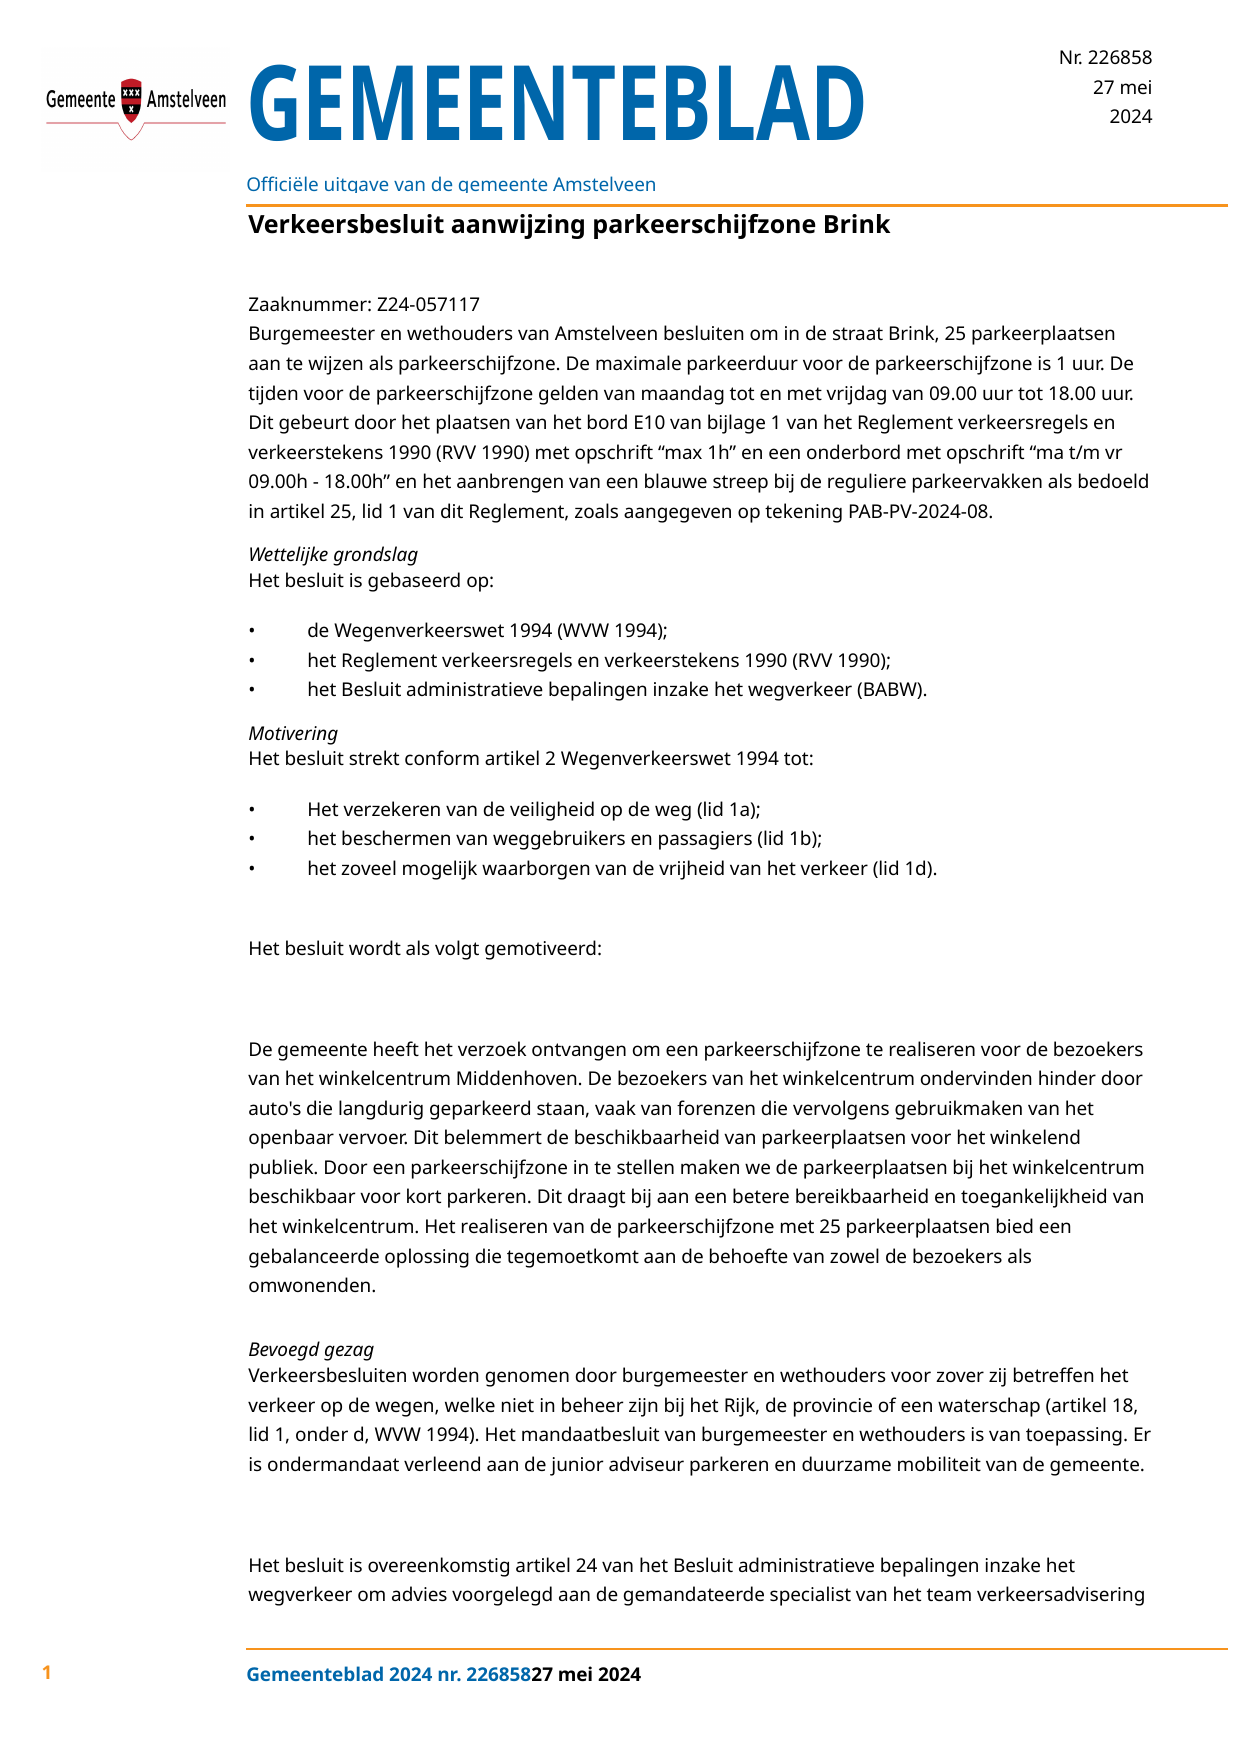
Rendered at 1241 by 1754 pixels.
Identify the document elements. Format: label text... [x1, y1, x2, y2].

text Het besluit wordt als volgt gemotiveerd: [248, 935, 1152, 961]
list het Reglement verkeersregels en verkeerstekens 1990 (RVV 1990); [248, 647, 1152, 673]
text Het besluit is gebaseerd op: [248, 567, 1152, 593]
picture [41, 47, 231, 172]
text Burgemeester en wethouders van Amstelveen besluiten om in de straat Brink, 25 parkeerplaatsen aan te wijzen als parkeerschijfzone. De maximale parkeerduur voor de parkeerschijfzone is 1 uur. De tijden voor de parkeerschijfzone gelden van maandag tot en met vrijdag van 09.00 uur tot 18.00 uur. [248, 321, 1152, 406]
list de Wegenverkeerswet 1994 (WVW 1994); [248, 617, 1152, 643]
list het Besluit administratieve bepalingen inzake het wegverkeer (BABW). [248, 677, 1152, 702]
text Motivering [248, 720, 1152, 745]
text Zaaknummer: Z24-057117 [248, 291, 1152, 317]
text Het besluit is overeenkomstig artikel 24 van het Besluit administratieve bepalingen inzake het wegverkeer om advies voorgelegd aan de gemandateerde specialist van het team verkeersadvisering [248, 1552, 1152, 1607]
list Het verzekeren van de veiligheid op de weg (lid 1a); [248, 796, 1152, 822]
list het beschermen van weggebruikers en passagiers (lid 1b); [248, 825, 1152, 851]
text Verkeersbesluiten worden genomen door burgemeester en wethouders voor zover zij betreffen het verkeer op de wegen, welke niet in beheer zijn bij het Rijk, de provincie of een waterschap (artikel 18, lid 1, onder d, WVW 1994). Het mandaatbesluit van burgemeester en wethouders is van toepassing. Er is ondermandaat verleend aan de junior adviseur parkeren en duurzame mobiliteit van de gemeente. [248, 1362, 1152, 1477]
list het zoveel mogelijk waarborgen van de vrijheid van het verkeer (lid 1d). [248, 855, 1152, 881]
text Wettelijke grondslag [248, 541, 1152, 567]
text Bevoegd gezag [248, 1336, 1152, 1362]
text Het besluit strekt conform artikel 2 Wegenverkeerswet 1994 tot: [248, 745, 1152, 771]
text Dit gebeurt door het plaatsen van het bord E10 van bijlage 1 van het Reglement verkeersregels en verkeerstekens 1990 (RVV 1990) met opschrift “max 1h” en een onderbord met opschrift “ma t/m vr 09.00h - 18.00h” en het aanbrengen van een blauwe streep bij de reguliere parkeervakken als bedoeld in artikel 25, lid 1 van dit Reglement, zoals aangegeven op tekening PAB-PV-2024-08. [248, 409, 1152, 524]
text De gemeente heeft het verzoek ontvangen om een parkeerschijfzone te realiseren voor de bezoekers van het winkelcentrum Middenhoven. De bezoekers van het winkelcentrum ondervinden hinder door auto's die langdurig geparkeerd staan, vaak van forenzen die vervolgens gebruikmaken van het openbaar vervoer. Dit belemmert de beschikbaarheid van parkeerplaatsen voor het winkelend publiek. Door een parkeerschijfzone in te stellen maken we de parkeerplaatsen bij het winkelcentrum beschikbaar voor kort parkeren. Dit draagt bij aan een betere bereikbaarheid en toegankelijkheid van het winkelcentrum. Het realiseren van de parkeerschijfzone met 25 parkeerplaatsen bied een gebalanceerde oplossing die tegemoetkomt aan de behoefte van zowel de bezoekers als omwonenden. [248, 1036, 1152, 1298]
text Verkeersbesluit aanwijzing parkeerschijfzone Brink [248, 207, 1152, 241]
